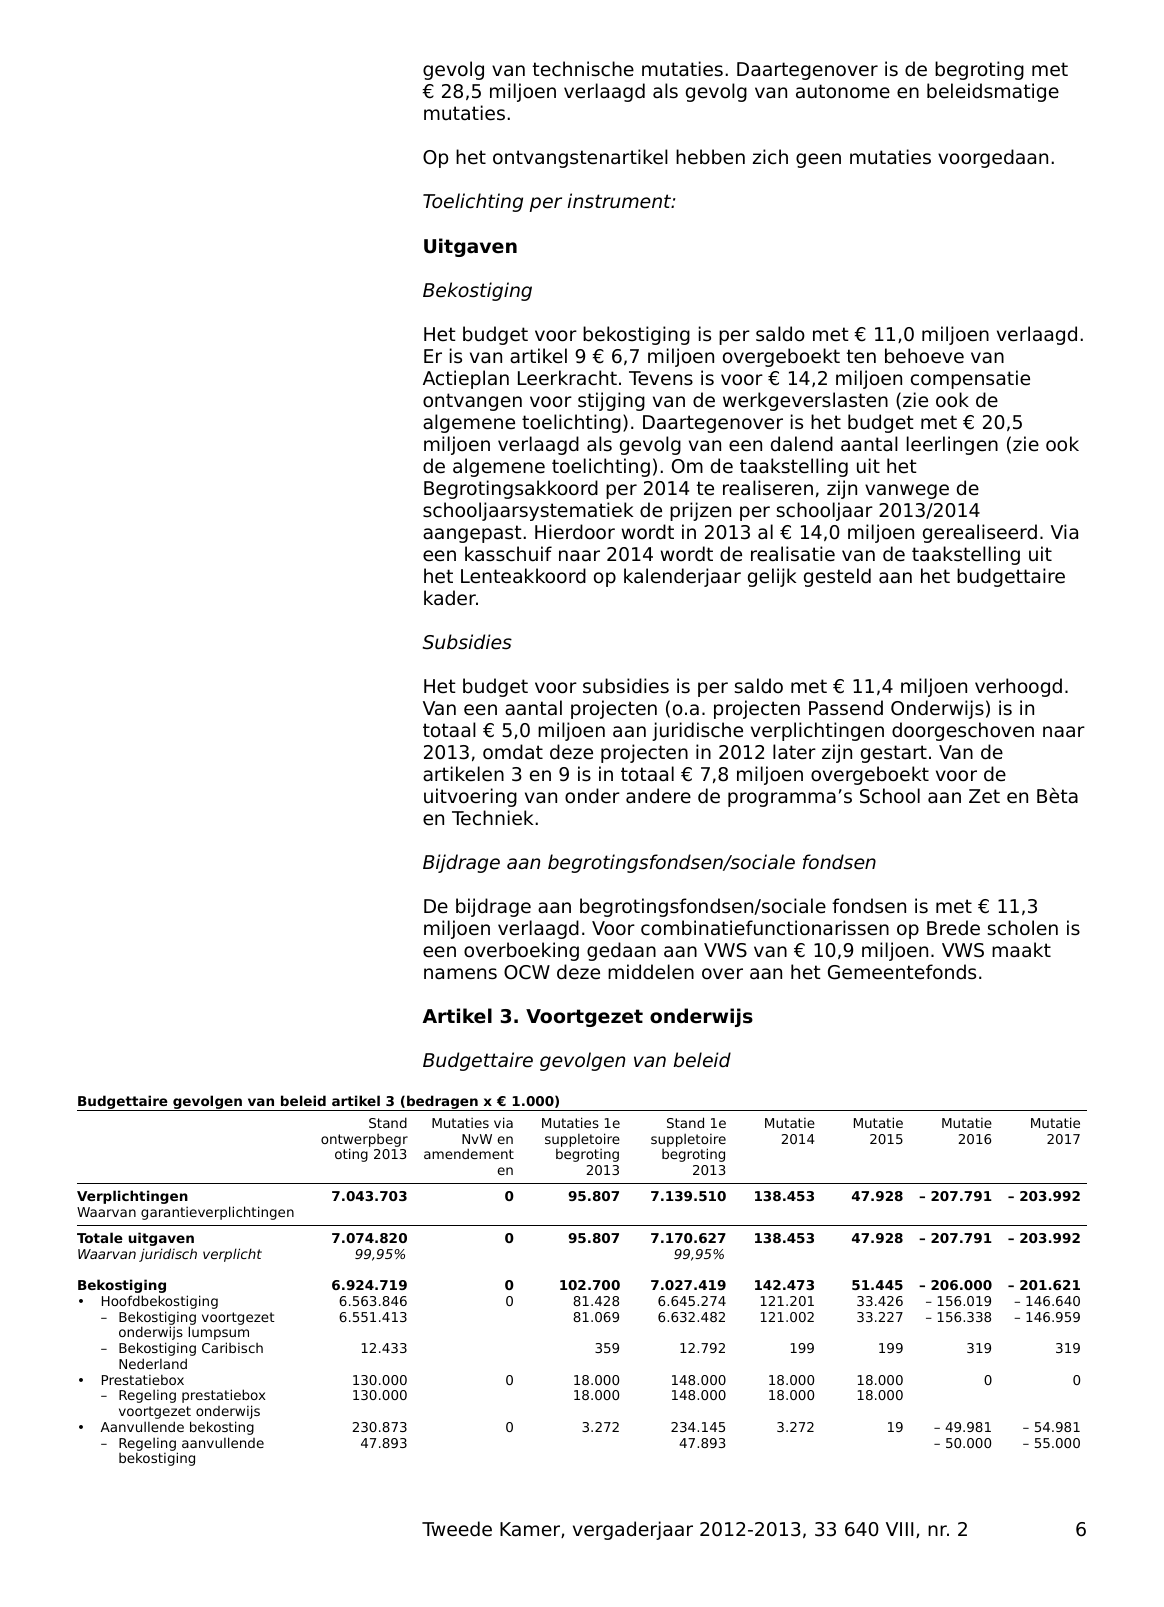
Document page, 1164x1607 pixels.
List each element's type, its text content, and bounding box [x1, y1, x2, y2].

table_cell 18.000 [520, 1373, 626, 1388]
table_cell [821, 1263, 909, 1278]
table_cell 130.000 [307, 1373, 413, 1388]
table_cell Bekostiging [77, 1278, 307, 1294]
table_cell 0 [413, 1278, 519, 1294]
text gevolg van technische mutaties. Daartegenover is de begroting met € 28,5 miljoen verlaagd als gevolg van autonome en beleidsmatige mutaties. [422, 59, 1087, 125]
table_cell Hoofdbekostiging [94, 1294, 307, 1309]
table_cell 6.563.846 [307, 1294, 413, 1309]
table_cell – 156.338 [909, 1310, 998, 1341]
table_cell Mutatie 2017 [998, 1111, 1087, 1183]
table_cell 6.645.274 [626, 1294, 732, 1309]
table_cell 0 [413, 1294, 519, 1309]
table_cell [413, 1205, 519, 1225]
table_cell 47.928 [821, 1226, 909, 1247]
subtitle Uitgaven [422, 236, 1087, 257]
table_cell [626, 1263, 732, 1278]
table_cell • [77, 1420, 94, 1435]
table_cell 18.000 [732, 1373, 821, 1388]
table_cell [413, 1341, 519, 1372]
table_cell Mutatie 2016 [909, 1111, 998, 1183]
table_cell [998, 1263, 1087, 1278]
table_cell [413, 1263, 519, 1278]
table_cell [77, 1341, 94, 1372]
table_cell – 146.640 [998, 1294, 1087, 1309]
table_cell 0 [413, 1420, 519, 1435]
table_cell 12.433 [307, 1341, 413, 1372]
table_cell 0 [413, 1226, 519, 1247]
table_cell [821, 1435, 909, 1467]
table_cell – 146.959 [998, 1310, 1087, 1341]
table_cell 33.227 [821, 1310, 909, 1341]
table_cell Prestatiebox [94, 1373, 307, 1388]
table_cell Mutaties 1e suppletoire begroting 2013 [520, 1111, 626, 1183]
table_cell [77, 1435, 94, 1467]
table_cell 121.201 [732, 1294, 821, 1309]
table_cell 47.893 [307, 1435, 413, 1467]
table_cell [998, 1205, 1087, 1225]
table_cell Waarvan garantieverplichtingen [77, 1205, 307, 1225]
table_cell Stand ontwerpbegroting 2013 [307, 1111, 413, 1183]
table_cell [909, 1388, 998, 1420]
table_cell 7.074.820 [307, 1226, 413, 1247]
table_cell – 55.000 [998, 1435, 1087, 1467]
table_cell – [94, 1310, 112, 1341]
table_cell [520, 1247, 626, 1262]
table_cell Regeling aanvullende bekostiging [112, 1435, 307, 1467]
table_cell 19 [821, 1420, 909, 1435]
table_cell 102.700 [520, 1278, 626, 1294]
table_cell 95.807 [520, 1184, 626, 1205]
table_cell 6.551.413 [307, 1310, 413, 1341]
table_cell 138.453 [732, 1184, 821, 1205]
table_cell [732, 1247, 821, 1262]
table_cell Mutaties via NvW en amendementen [413, 1111, 519, 1183]
table_cell Bekostiging voortgezet onderwijs lumpsum [112, 1310, 307, 1341]
table_cell 6.632.482 [626, 1310, 732, 1341]
subtitle Budgettaire gevolgen van beleid [422, 1050, 1087, 1072]
table_cell Verplichtingen [77, 1184, 307, 1205]
table_cell 0 [413, 1373, 519, 1388]
table_cell [909, 1263, 998, 1278]
table_cell 319 [909, 1341, 998, 1372]
table_cell 138.453 [732, 1226, 821, 1247]
table_cell 7.043.703 [307, 1184, 413, 1205]
table_cell [77, 1263, 307, 1278]
table_cell 7.170.627 [626, 1226, 732, 1247]
table_cell 3.272 [520, 1420, 626, 1435]
table_cell 359 [520, 1341, 626, 1372]
table_cell [77, 1111, 307, 1183]
table_cell • [77, 1294, 94, 1309]
table_cell 0 [413, 1184, 519, 1205]
table_cell – [94, 1388, 112, 1420]
table_cell 234.145 [626, 1420, 732, 1435]
table_cell 18.000 [821, 1388, 909, 1420]
table_cell – 50.000 [909, 1435, 998, 1467]
table_cell [821, 1205, 909, 1225]
table_cell 81.428 [520, 1294, 626, 1309]
table_cell [732, 1435, 821, 1467]
text Het budget voor bekostiging is per saldo met € 11,0 miljoen verlaagd. Er is van artikel 9 € 6,7 miljoen overgeboekt ten behoeve van Actieplan Leerkracht. Tevens is voor € 14,2 miljoen compensatie ontvangen voor stijging van de werkgeverslasten (zie ook de algemene toelichting). Daartegenover is het budget met € 20,5 miljoen verlaagd als gevolg van een dalend aantal leerlingen (zie ook de algemene toelichting). Om de taakstelling uit het Begrotingsakkoord per 2014 te realiseren, zijn vanwege de schooljaarsystematiek de prijzen per schooljaar 2013/2014 aangepast. Hierdoor wordt in 2013 al € 14,0 miljoen gerealiseerd. Via een kasschuif naar 2014 wordt de realisatie van de taakstelling uit het Lenteakkoord op kalenderjaar gelijk gesteld aan het budgettaire kader. [422, 324, 1087, 609]
table_cell – 207.791 [909, 1184, 998, 1205]
table_cell 99,95% [626, 1247, 732, 1262]
table_cell 121.002 [732, 1310, 821, 1341]
table_cell 95.807 [520, 1226, 626, 1247]
table_cell [413, 1310, 519, 1341]
table_cell [821, 1247, 909, 1262]
table_cell – [94, 1435, 112, 1467]
table_cell [77, 1388, 94, 1420]
table_cell [732, 1205, 821, 1225]
table_cell – 207.791 [909, 1226, 998, 1247]
table_cell [998, 1247, 1087, 1262]
table_cell Waarvan juridisch verplicht [77, 1247, 307, 1262]
table_cell [909, 1247, 998, 1262]
table_cell 148.000 [626, 1388, 732, 1420]
table_cell – 49.981 [909, 1420, 998, 1435]
table_cell [520, 1435, 626, 1467]
table_cell • [77, 1373, 94, 1388]
table_cell 47.893 [626, 1435, 732, 1467]
table_cell 319 [998, 1341, 1087, 1372]
table_cell [307, 1263, 413, 1278]
table_cell [413, 1435, 519, 1467]
subtitle Bijdrage aan begrotingsfondsen/sociale fondsen [422, 852, 1087, 874]
table_cell 230.873 [307, 1420, 413, 1435]
table_cell 3.272 [732, 1420, 821, 1435]
table_cell 142.473 [732, 1278, 821, 1294]
text Toelichting per instrument: [422, 191, 1087, 213]
table_cell [626, 1205, 732, 1225]
table_cell 18.000 [732, 1388, 821, 1420]
table_cell Stand 1e suppletoire begroting 2013 [626, 1111, 732, 1183]
table_cell 51.445 [821, 1278, 909, 1294]
table_cell Bekostiging Caribisch Nederland [112, 1341, 307, 1372]
table_cell [520, 1263, 626, 1278]
table_cell Aanvullende bekosting [94, 1420, 307, 1435]
table_cell 12.792 [626, 1341, 732, 1372]
subtitle Artikel 3. Voortgezet onderwijs [422, 1006, 1087, 1028]
table_cell 6.924.719 [307, 1278, 413, 1294]
table_header Budgettaire gevolgen van beleid artikel 3 (bedragen x € 1.000) [77, 1094, 1087, 1110]
table_cell 81.069 [520, 1310, 626, 1341]
table_cell Totale uitgaven [77, 1226, 307, 1247]
table_cell – 54.981 [998, 1420, 1087, 1435]
table_cell [413, 1388, 519, 1420]
text Op het ontvangstenartikel hebben zich geen mutaties voorgedaan. [422, 147, 1087, 169]
table_cell 99,95% [307, 1247, 413, 1262]
table_cell 7.027.419 [626, 1278, 732, 1294]
table_cell Mutatie 2014 [732, 1111, 821, 1183]
table_cell 0 [998, 1373, 1087, 1388]
table_cell 130.000 [307, 1388, 413, 1420]
table_cell 199 [732, 1341, 821, 1372]
text Het budget voor subsidies is per saldo met € 11,4 miljoen verhoogd. Van een aantal projecten (o.a. projecten Passend Onderwijs) is in totaal € 5,0 miljoen aan juridische verplichtingen doorgeschoven naar 2013, omdat deze projecten in 2012 later zijn gestart. Van de artikelen 3 en 9 is in totaal € 7,8 miljoen overgeboekt voor de uitvoering van onder andere de programma’s School aan Zet en Bèta en Techniek. [422, 676, 1087, 830]
table_cell 7.139.510 [626, 1184, 732, 1205]
table_cell [77, 1310, 94, 1341]
table_cell Mutatie 2015 [821, 1111, 909, 1183]
table_cell 18.000 [821, 1373, 909, 1388]
table_cell 47.928 [821, 1184, 909, 1205]
table_cell [413, 1247, 519, 1262]
table_cell [307, 1205, 413, 1225]
subtitle Bekostiging [422, 280, 1087, 302]
table_cell – 206.000 [909, 1278, 998, 1294]
table_cell [998, 1388, 1087, 1420]
table_cell [909, 1205, 998, 1225]
table_cell Regeling prestatiebox voortgezet onderwijs [112, 1388, 307, 1420]
table_cell 148.000 [626, 1373, 732, 1388]
table_cell – 203.992 [998, 1226, 1087, 1247]
table_cell 0 [909, 1373, 998, 1388]
table_cell – [94, 1341, 112, 1372]
table_cell [520, 1205, 626, 1225]
subtitle Subsidies [422, 632, 1087, 654]
table_cell – 201.621 [998, 1278, 1087, 1294]
table_cell [732, 1263, 821, 1278]
table_cell 18.000 [520, 1388, 626, 1420]
table_cell 33.426 [821, 1294, 909, 1309]
table_cell 199 [821, 1341, 909, 1372]
table_cell – 156.019 [909, 1294, 998, 1309]
table_cell – 203.992 [998, 1184, 1087, 1205]
text De bijdrage aan begrotingsfondsen/sociale fondsen is met € 11,3 miljoen verlaagd. Voor combinatiefunctionarissen op Brede scholen is een overboeking gedaan aan VWS van € 10,9 miljoen. VWS maakt namens OCW deze middelen over aan het Gemeentefonds. [422, 896, 1087, 984]
